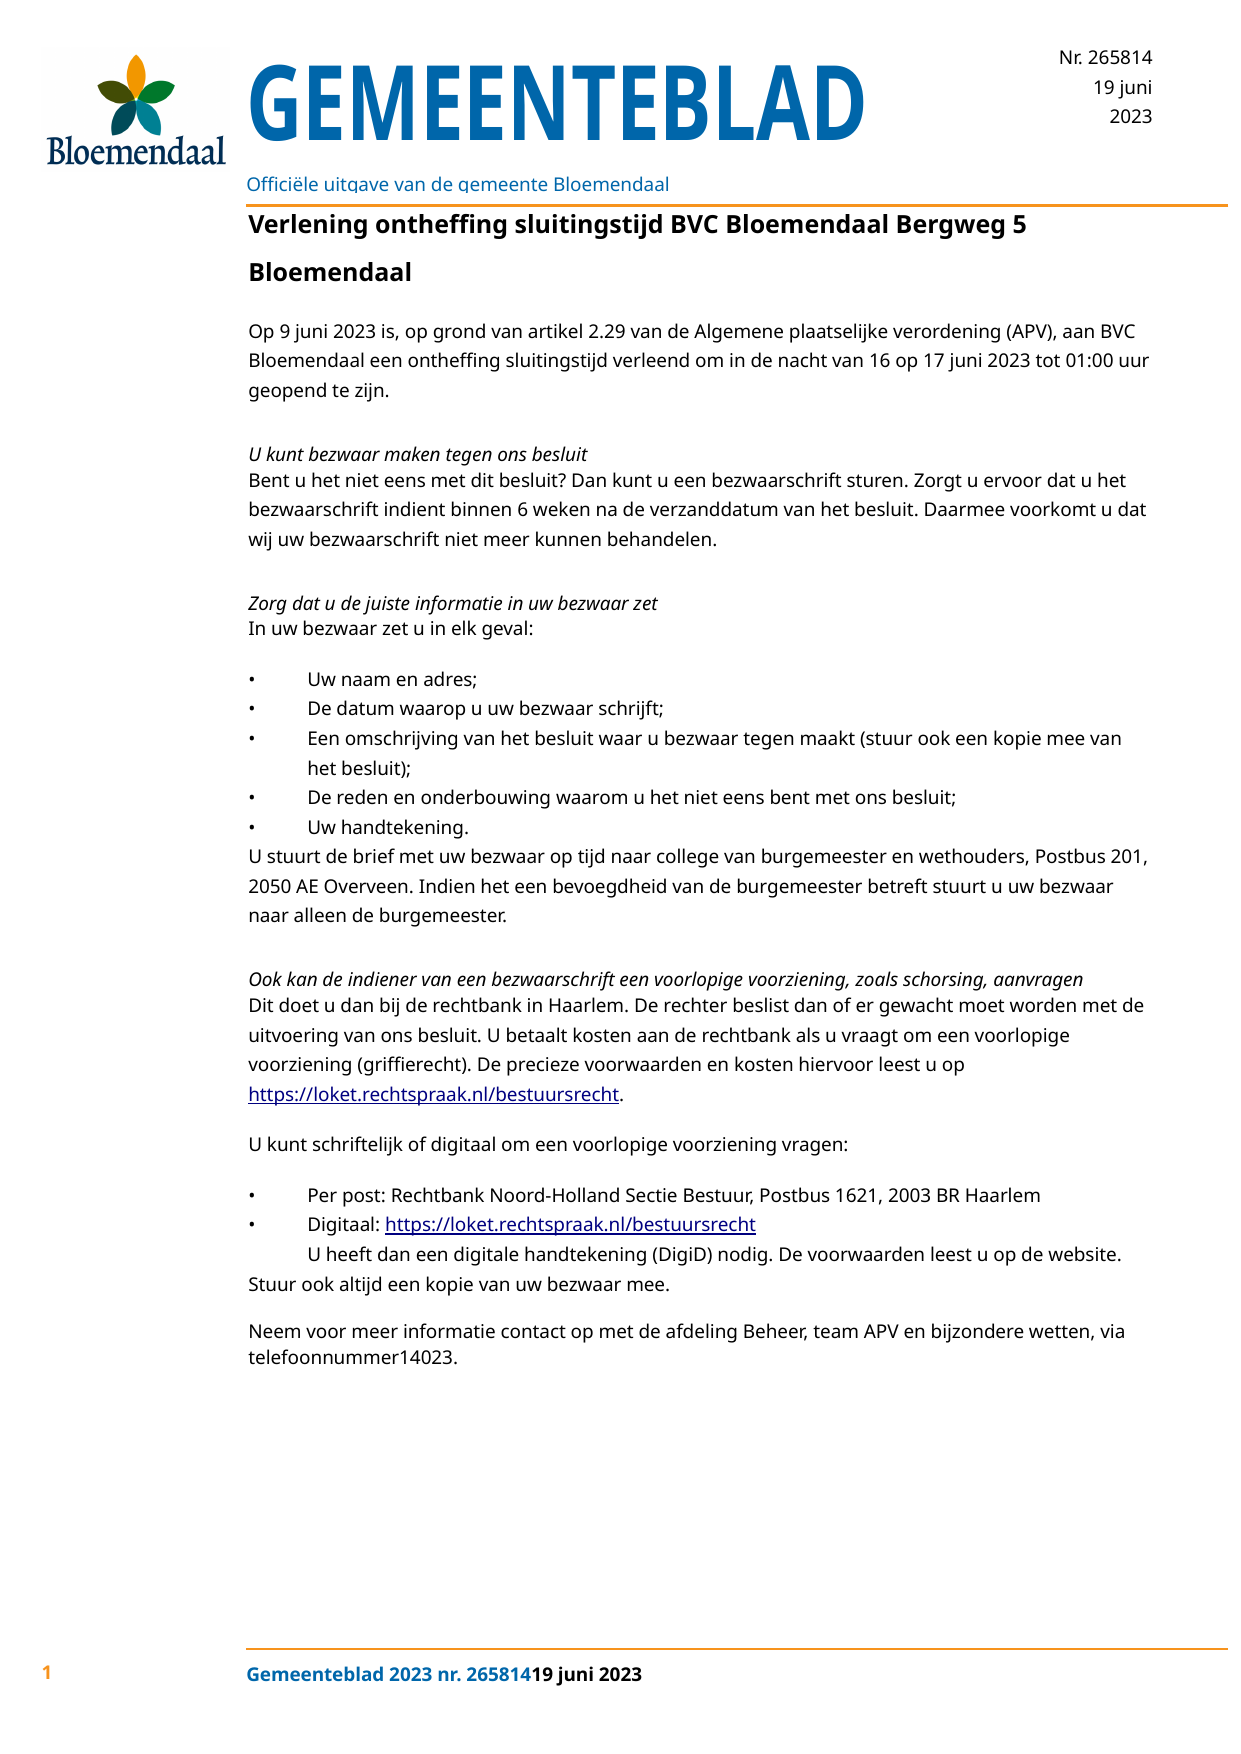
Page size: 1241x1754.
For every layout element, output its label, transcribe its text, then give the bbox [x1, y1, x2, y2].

text Ook kan de indiener van een bezwaarschrift een voorlopige voorziening, zoals schorsing, aanvragen [248, 967, 1152, 992]
text Stuur ook altijd een kopie van uw bezwaar mee. [248, 1271, 1152, 1296]
list Een omschrijving van het besluit waar u bezwaar tegen maakt (stuur ook een kopie mee van het besluit); [248, 725, 1152, 781]
picture [41, 47, 231, 172]
text U kunt schriftelijk of digitaal om een voorlopige voorziening vragen: [248, 1132, 1152, 1157]
list U heeft dan een digitale handtekening (DigiD) nodig. De voorwaarden leest u op de website. [248, 1241, 1152, 1267]
list Uw handtekening. [248, 814, 1152, 840]
text Dit doet u dan bij de rechtbank in Haarlem. De rechter beslist dan of er gewacht moet worden met de uitvoering van ons besluit. U betaalt kosten aan de rechtbank als u vraagt om een voorlopige voorziening (griffierecht). De precieze voorwaarden en kosten hiervoor leest u op https://loket.rechtspraak.nl/bestuursrecht. [248, 992, 1152, 1107]
text U kunt bezwaar maken tegen ons besluit [248, 441, 1152, 467]
list Digitaal: https://loket.rechtspraak.nl/bestuursrecht [248, 1212, 1152, 1237]
text Zorg dat u de juiste informatie in uw bezwaar zet [248, 590, 1152, 616]
text U stuurt de brief met uw bezwaar op tijd naar college van burgemeester en wethouders, Postbus 201, 2050 AE Overveen. Indien het een bevoegdheid van de burgemeester betreft stuurt u uw bezwaar naar alleen de burgemeester. [248, 843, 1152, 928]
list De datum waarop u uw bezwaar schrijft; [248, 696, 1152, 721]
list De reden en onderbouwing waarom u het niet eens bent met ons besluit; [248, 784, 1152, 810]
text Bent u het niet eens met dit besluit? Dan kunt u een bezwaarschrift sturen. Zorgt u ervoor dat u het bezwaarschrift indient binnen 6 weken na de verzanddatum van het besluit. Daarmee voorkomt u dat wij uw bezwaarschrift niet meer kunnen behandelen. [248, 467, 1152, 552]
list Per post: Rechtbank Noord-Holland Sectie Bestuur, Postbus 1621, 2003 BR Haarlem [248, 1182, 1152, 1208]
text Neem voor meer informatie contact op met de afdeling Beheer, team APV en bijzondere wetten, via telefoonnummer14023. [248, 1318, 1152, 1370]
list Uw naam en adres; [248, 666, 1152, 692]
text Op 9 juni 2023 is, op grond van artikel 2.29 van de Algemene plaatselijke verordening (APV), aan BVC Bloemendaal een ontheffing sluitingstijd verleend om in de nacht van 16 op 17 juni 2023 tot 01:00 uur geopend te zijn. [248, 318, 1152, 403]
text Verlening ontheffing sluitingstijd BVC Bloemendaal Bergweg 5 Bloemendaal [248, 207, 1152, 288]
text In uw bezwaar zet u in elk geval: [248, 616, 1152, 641]
